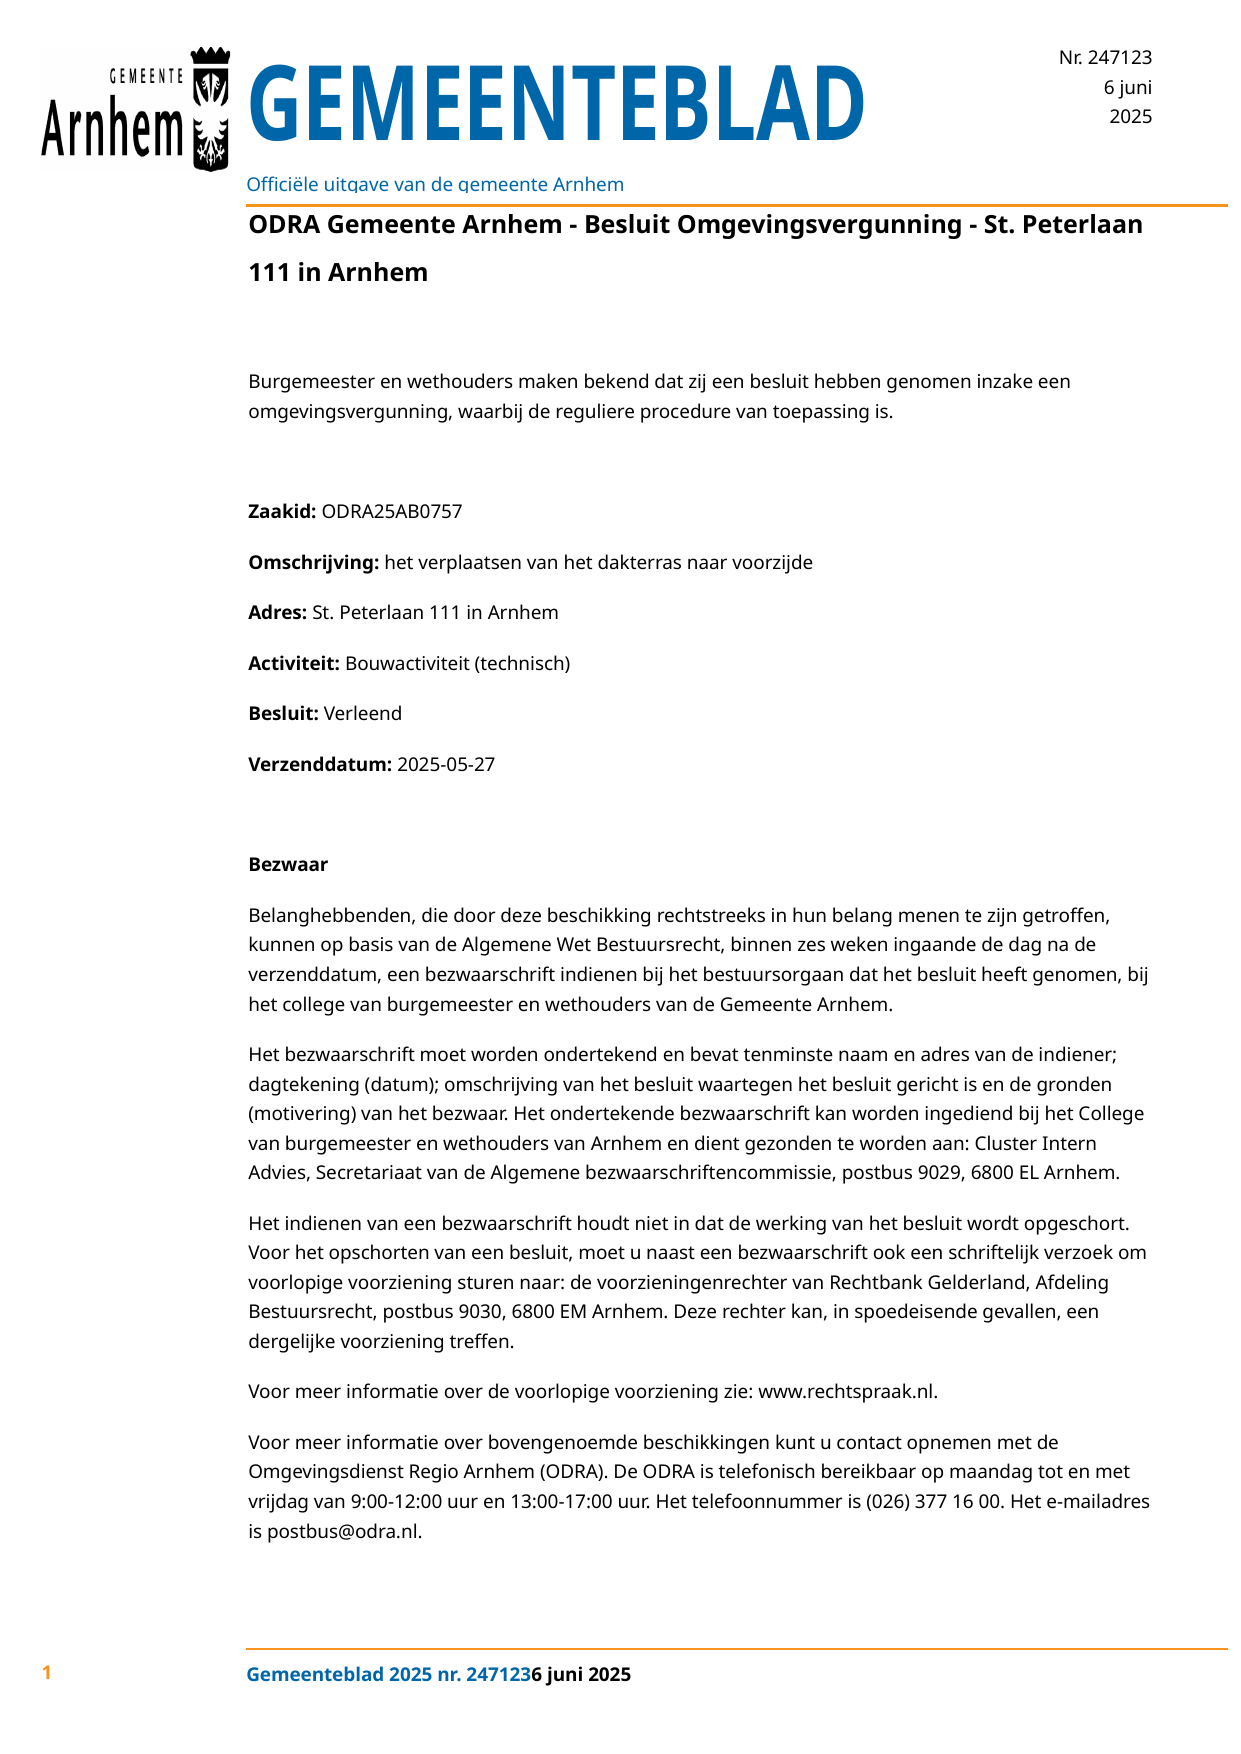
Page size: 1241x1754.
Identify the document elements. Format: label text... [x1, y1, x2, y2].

text Burgemeester en wethouders maken bekend dat zij een besluit hebben genomen inzake een omgevingsvergunning, waarbij de reguliere procedure van toepassing is. [248, 368, 1152, 424]
text Activiteit: Bouwactiviteit (technisch) [248, 650, 1152, 676]
text ODRA Gemeente Arnhem - Besluit Omgevingsvergunning - St. Peterlaan 111 in Arnhem [248, 207, 1152, 288]
text Zaakid: ODRA25AB0757 [248, 499, 1152, 524]
text Besluit: Verleend [248, 700, 1152, 726]
text Verzenddatum: 2025-05-27 [248, 751, 1152, 777]
text Omschrijving: het verplaatsen van het dakterras naar voorzijde [248, 549, 1152, 575]
text Het indienen van een bezwaarschrift houdt niet in dat de werking van het besluit wordt opgeschort. Voor het opschorten van een besluit, moet u naast een bezwaarschrift ook een schriftelijk verzoek om voorlopige voorziening sturen naar: de voorzieningenrechter van Rechtbank Gelderland, Afdeling Bestuursrecht, postbus 9030, 6800 EM Arnhem. Deze rechter kan, in spoedeisende gevallen, een dergelijke voorziening treffen. [248, 1210, 1152, 1354]
text Bezwaar [248, 852, 1152, 877]
text Voor meer informatie over de voorlopige voorziening zie: www.rechtspraak.nl. [248, 1379, 1152, 1404]
text Adres: St. Peterlaan 111 in Arnhem [248, 599, 1152, 625]
text Voor meer informatie over bovengenoemde beschikkingen kunt u contact opnemen met de Omgevingsdienst Regio Arnhem (ODRA). De ODRA is telefonisch bereikbaar op maandag tot en met vrijdag van 9:00-12:00 uur en 13:00-17:00 uur. Het telefoonnummer is (026) 377 16 00. Het e-mailadres is postbus@odra.nl. [248, 1429, 1152, 1544]
text Belanghebbenden, die door deze beschikking rechtstreeks in hun belang menen te zijn getroffen, kunnen op basis van de Algemene Wet Bestuursrecht, binnen zes weken ingaande de dag na de verzenddatum, een bezwaarschrift indienen bij het bestuursorgaan dat het besluit heeft genomen, bij het college van burgemeester en wethouders van de Gemeente Arnhem. [248, 902, 1152, 1017]
text Het bezwaarschrift moet worden ondertekend en bevat tenminste naam en adres van de indiener; dagtekening (datum); omschrijving van het besluit waartegen het besluit gericht is en de gronden (motivering) van het bezwaar. Het ondertekende bezwaarschrift kan worden ingediend bij het College van burgemeester en wethouders van Arnhem en dient gezonden te worden aan: Cluster Intern Advies, Secretariaat van de Algemene bezwaarschriftencommissie, postbus 9029, 6800 EL Arnhem. [248, 1041, 1152, 1185]
picture [41, 47, 231, 172]
